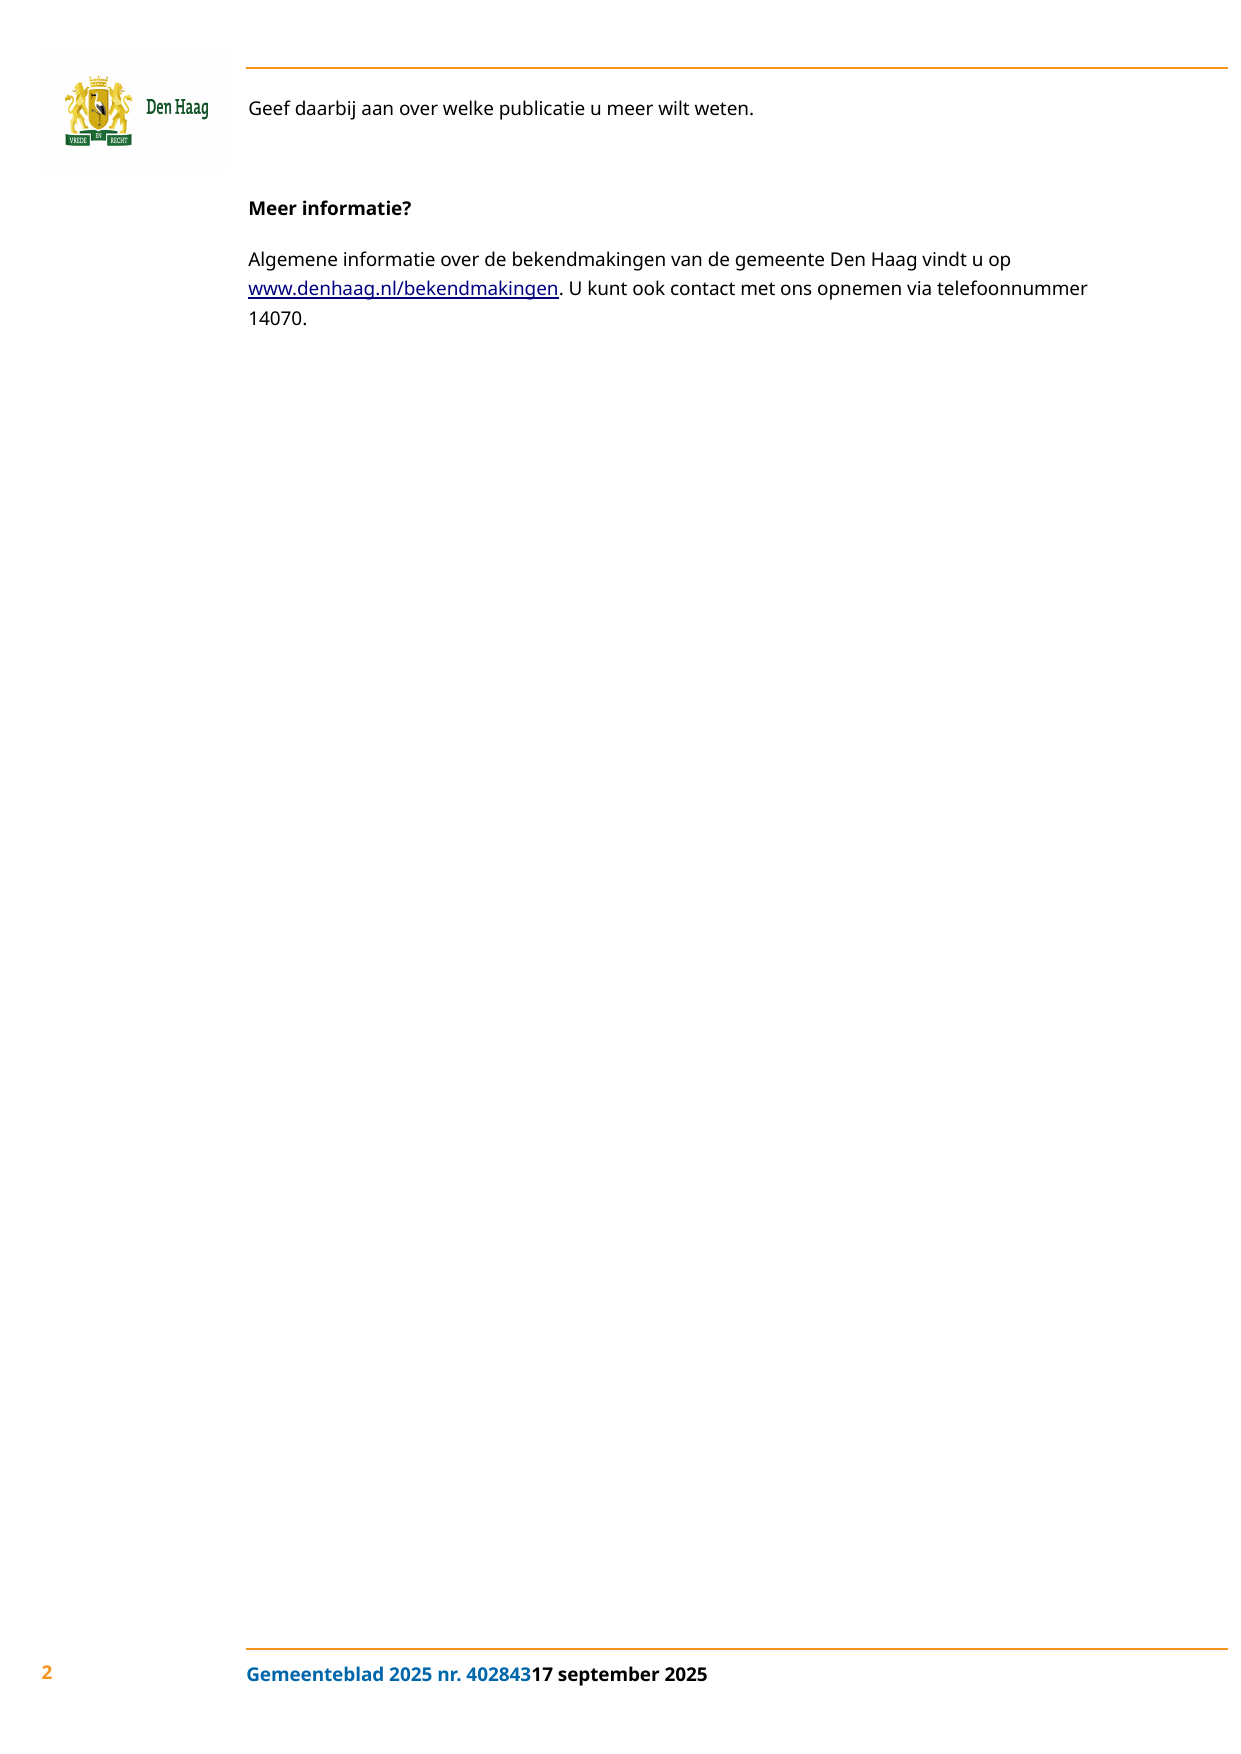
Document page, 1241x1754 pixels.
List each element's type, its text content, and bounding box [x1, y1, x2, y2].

picture [41, 47, 231, 172]
text Geef daarbij aan over welke publicatie u meer wilt weten. [248, 95, 1152, 121]
text Algemene informatie over de bekendmakingen van de gemeente Den Haag vindt u op www.denhaag.nl/bekendmakingen. U kunt ook contact met ons opnemen via telefoonnummer 14070. [248, 246, 1152, 331]
text Meer informatie? [248, 196, 1152, 221]
